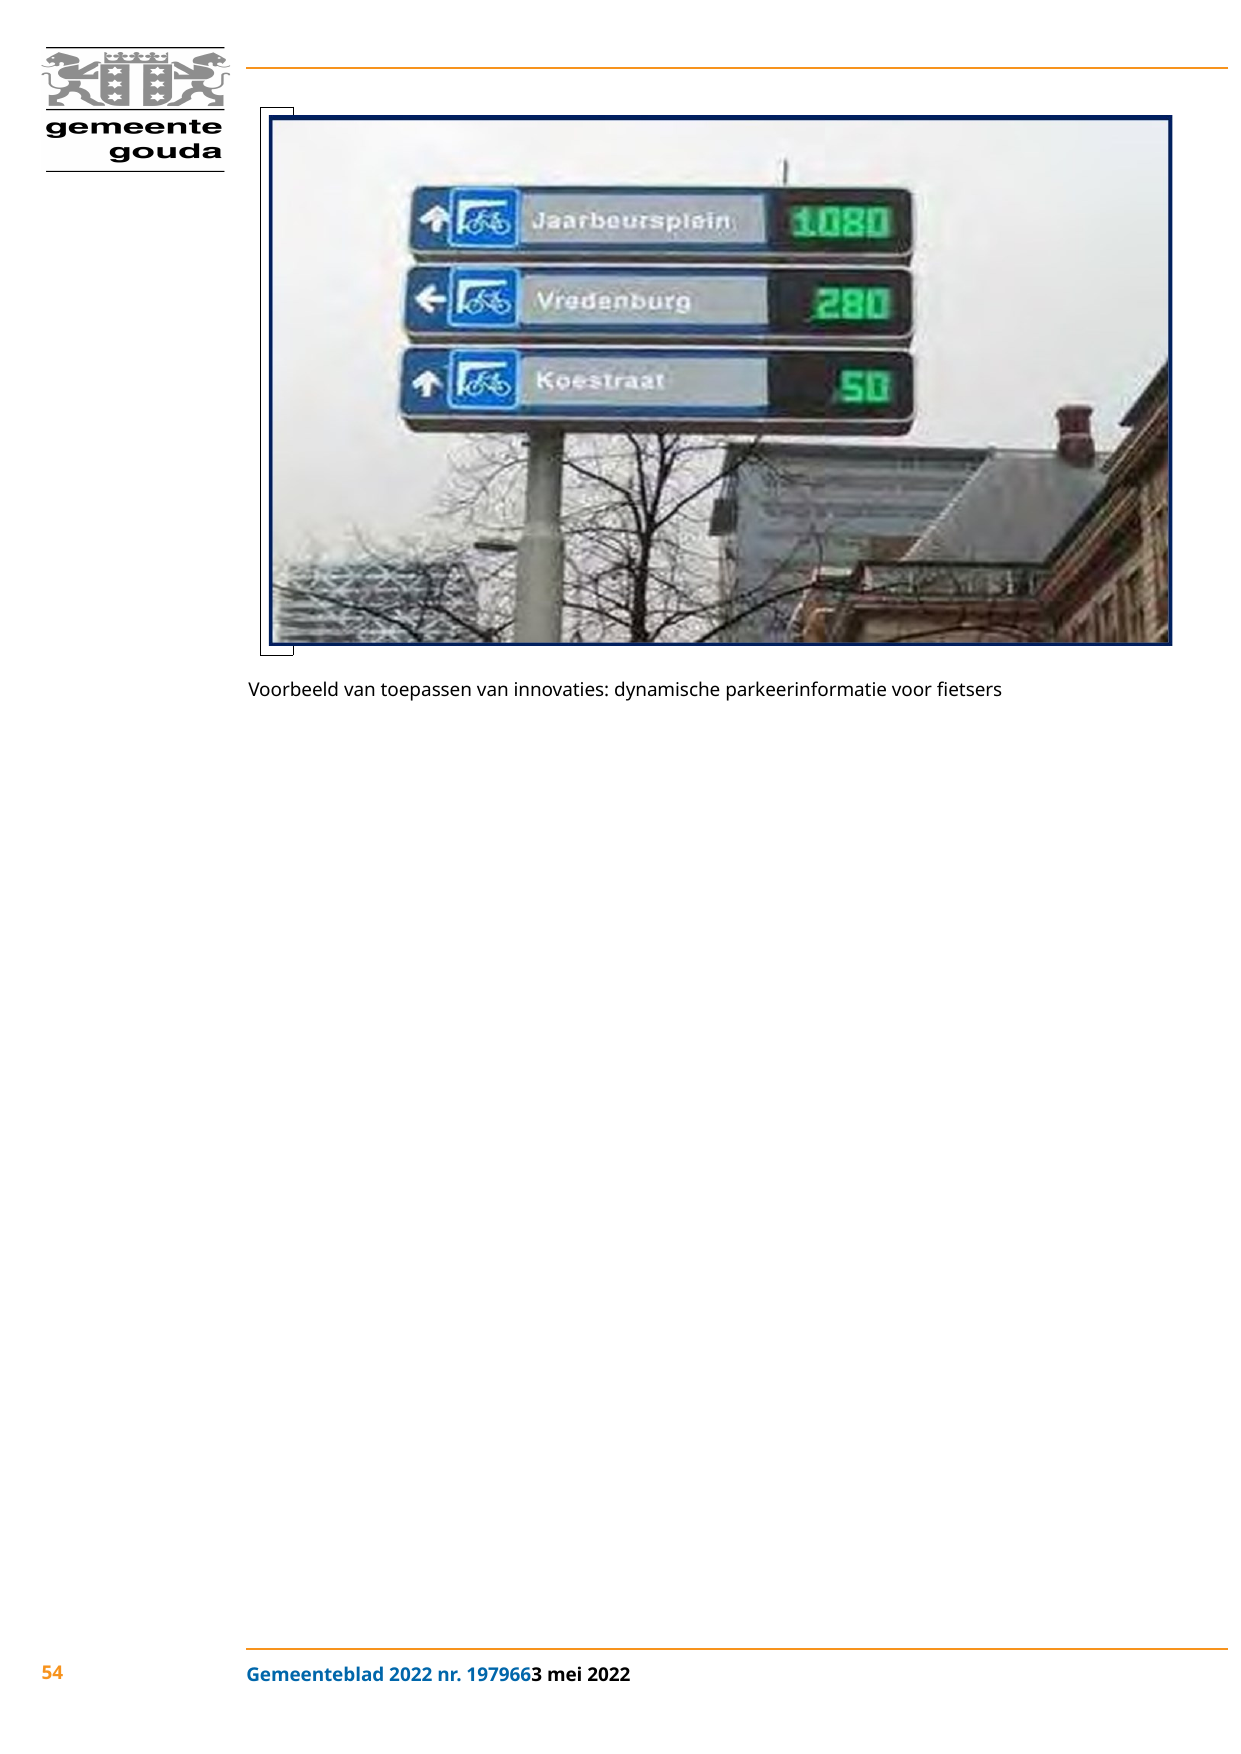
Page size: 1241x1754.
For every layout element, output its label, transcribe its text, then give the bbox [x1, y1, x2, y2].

picture [268, 115, 1173, 646]
picture [41, 47, 231, 172]
text Voorbeeld van toepassen van innovaties: dynamische parkeerinformatie voor fietsers [248, 676, 1152, 702]
